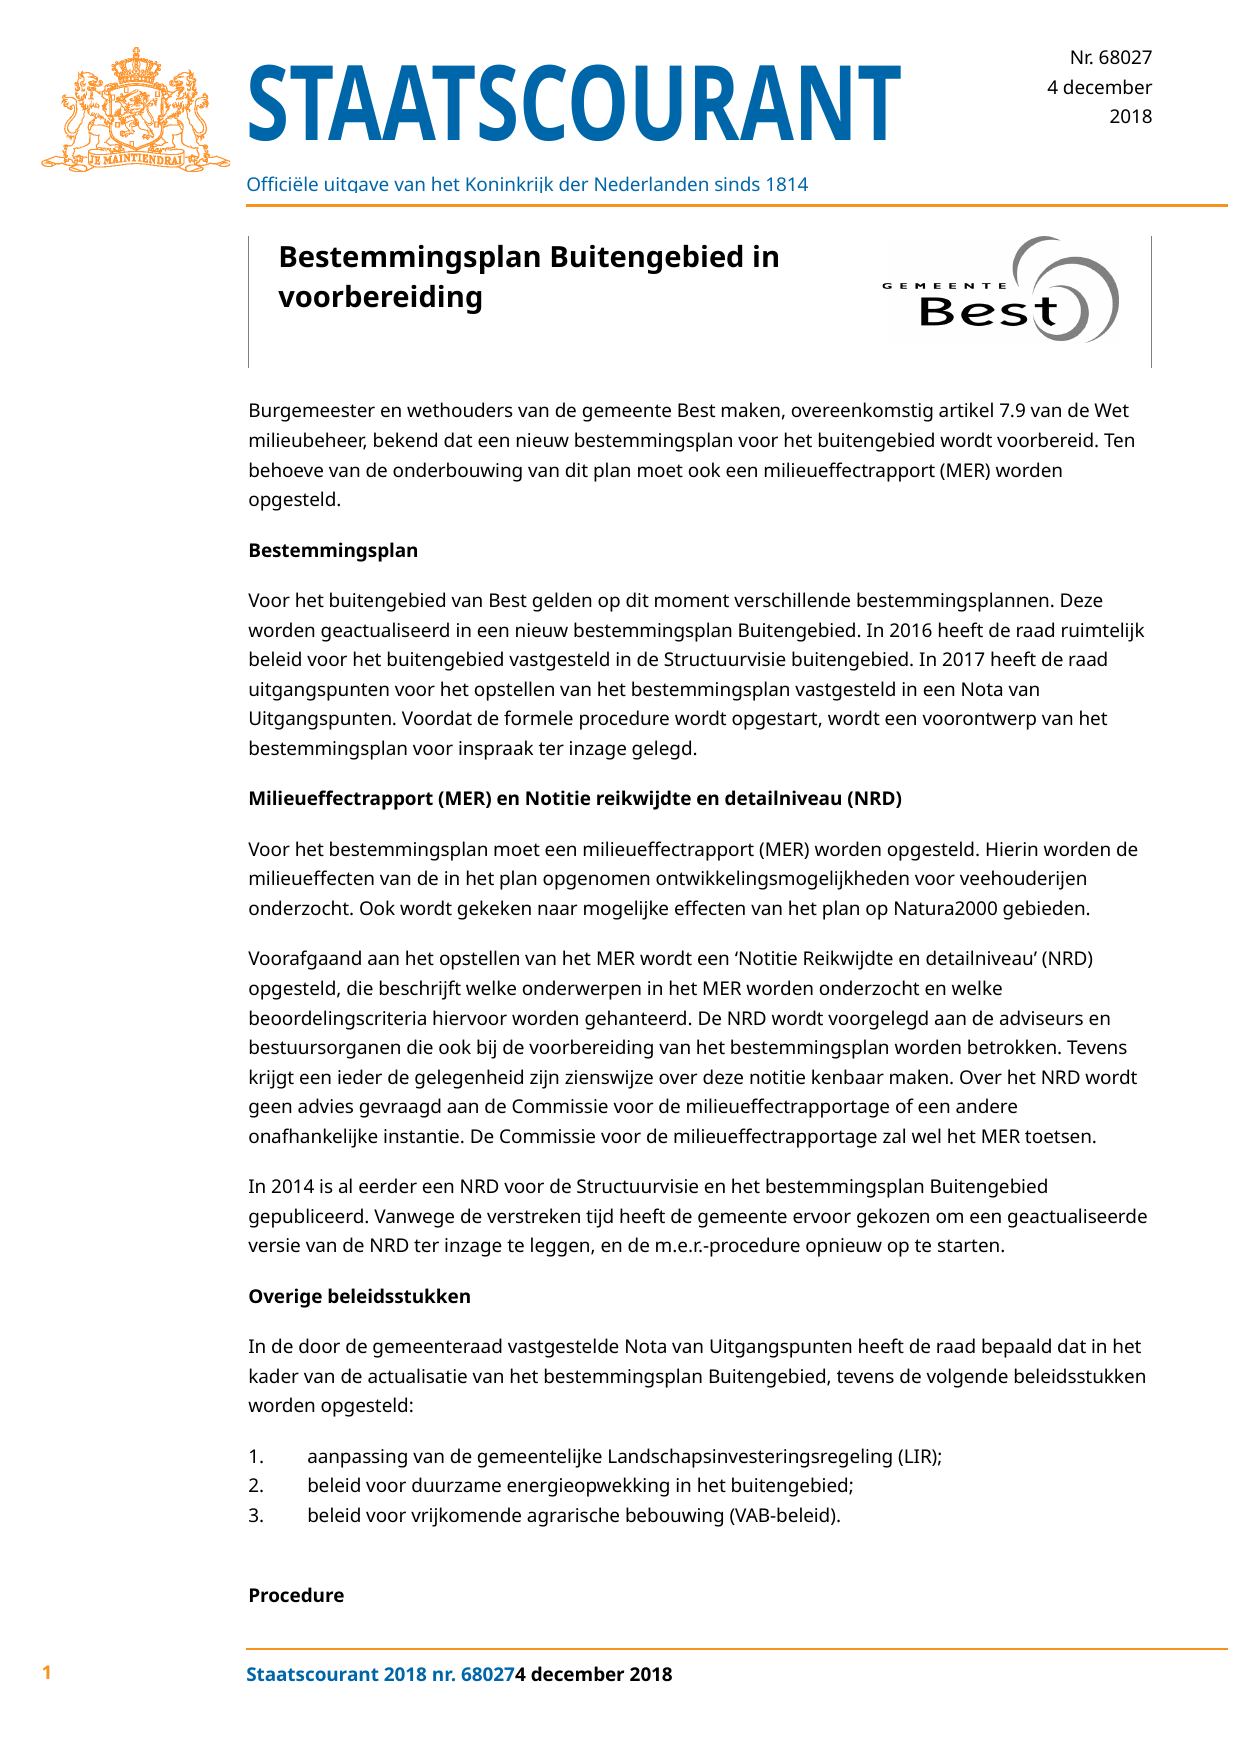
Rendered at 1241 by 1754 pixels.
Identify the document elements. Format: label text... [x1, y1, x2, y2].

list beleid voor duurzame energieopwekking in het buitengebied; [248, 1473, 1152, 1498]
list beleid voor vrijkomende agrarische bebouwing (VAB-beleid). [248, 1502, 1152, 1528]
text In 2014 is al eerder een NRD voor de Structuurvisie en het bestemmingsplan Buitengebied gepubliceerd. Vanwege de verstreken tijd heeft de gemeente ervoor gekozen om een geactualiseerde versie van de NRD ter inzage te leggen, en de m.e.r.-procedure opnieuw op te starten. [248, 1173, 1152, 1258]
table_header [850, 236, 882, 342]
text Burgemeester en wethouders van de gemeente Best maken, overeenkomstig artikel 7.9 van de Wet milieubeheer, bekend dat een nieuw bestemmingsplan voor het buitengebied wordt voorbereid. Ten behoeve van de onderbouwing van dit plan moet ook een milieueffectrapport (MER) worden opgesteld. [248, 398, 1152, 512]
table_header [850, 343, 1151, 368]
picture [41, 47, 231, 172]
text Overige beleidsstukken [248, 1283, 1152, 1309]
text Milieueffectrapport (MER) en Notitie reikwijdte en detailniveau (NRD) [248, 786, 1152, 811]
picture [882, 236, 1119, 343]
text Voor het bestemmingsplan moet een milieueffectrapport (MER) worden opgesteld. Hierin worden de milieueffecten van de in het plan opgenomen ontwikkelingsmogelijkheden voor veehouderijen onderzocht. Ook wordt gekeken naar mogelijke effecten van het plan op Natura2000 gebieden. [248, 836, 1152, 921]
list aanpassing van de gemeentelijke Landschapsinvesteringsregeling (LIR); [248, 1443, 1152, 1469]
text Bestemmingsplan [248, 537, 1152, 563]
table_header [1119, 236, 1151, 342]
text In de door de gemeenteraad vastgestelde Nota van Uitgangspunten heeft de raad bepaald dat in het kader van de actualisatie van het bestemmingsplan Buitengebied, tevens de volgende beleidsstukken worden opgesteld: [248, 1333, 1152, 1418]
text Voor het buitengebied van Best gelden op dit moment verschillende bestemmingsplannen. Deze worden geactualiseerd in een nieuw bestemmingsplan Buitengebied. In 2016 heeft de raad ruimtelijk beleid voor het buitengebied vastgesteld in de Structuurvisie buitengebied. In 2017 heeft de raad uitgangspunten voor het opstellen van het bestemmingsplan vastgesteld in een Nota van Uitgangspunten. Voordat de formele procedure wordt opgestart, wordt een voorontwerp van het bestemmingsplan voor inspraak ter inzage gelegd. [248, 587, 1152, 761]
table_header Bestemmingsplan Buitengebied in voorbereiding [249, 236, 850, 368]
text Procedure [248, 1582, 1152, 1608]
text Voorafgaand aan het opstellen van het MER wordt een ‘Notitie Reikwijdte en detailniveau’ (NRD) opgesteld, die beschrijft welke onderwerpen in het MER worden onderzocht en welke beoordelingscriteria hiervoor worden gehanteerd. De NRD wordt voorgelegd aan de adviseurs en bestuursorganen die ook bij de voorbereiding van het bestemmingsplan worden betrokken. Tevens krijgt een ieder de gelegenheid zijn zienswijze over deze notitie kenbaar maken. Over het NRD wordt geen advies gevraagd aan de Commissie voor de milieueffectrapportage of een andere onafhankelijke instantie. De Commissie voor de milieueffectrapportage zal wel het MER toetsen. [248, 946, 1152, 1149]
